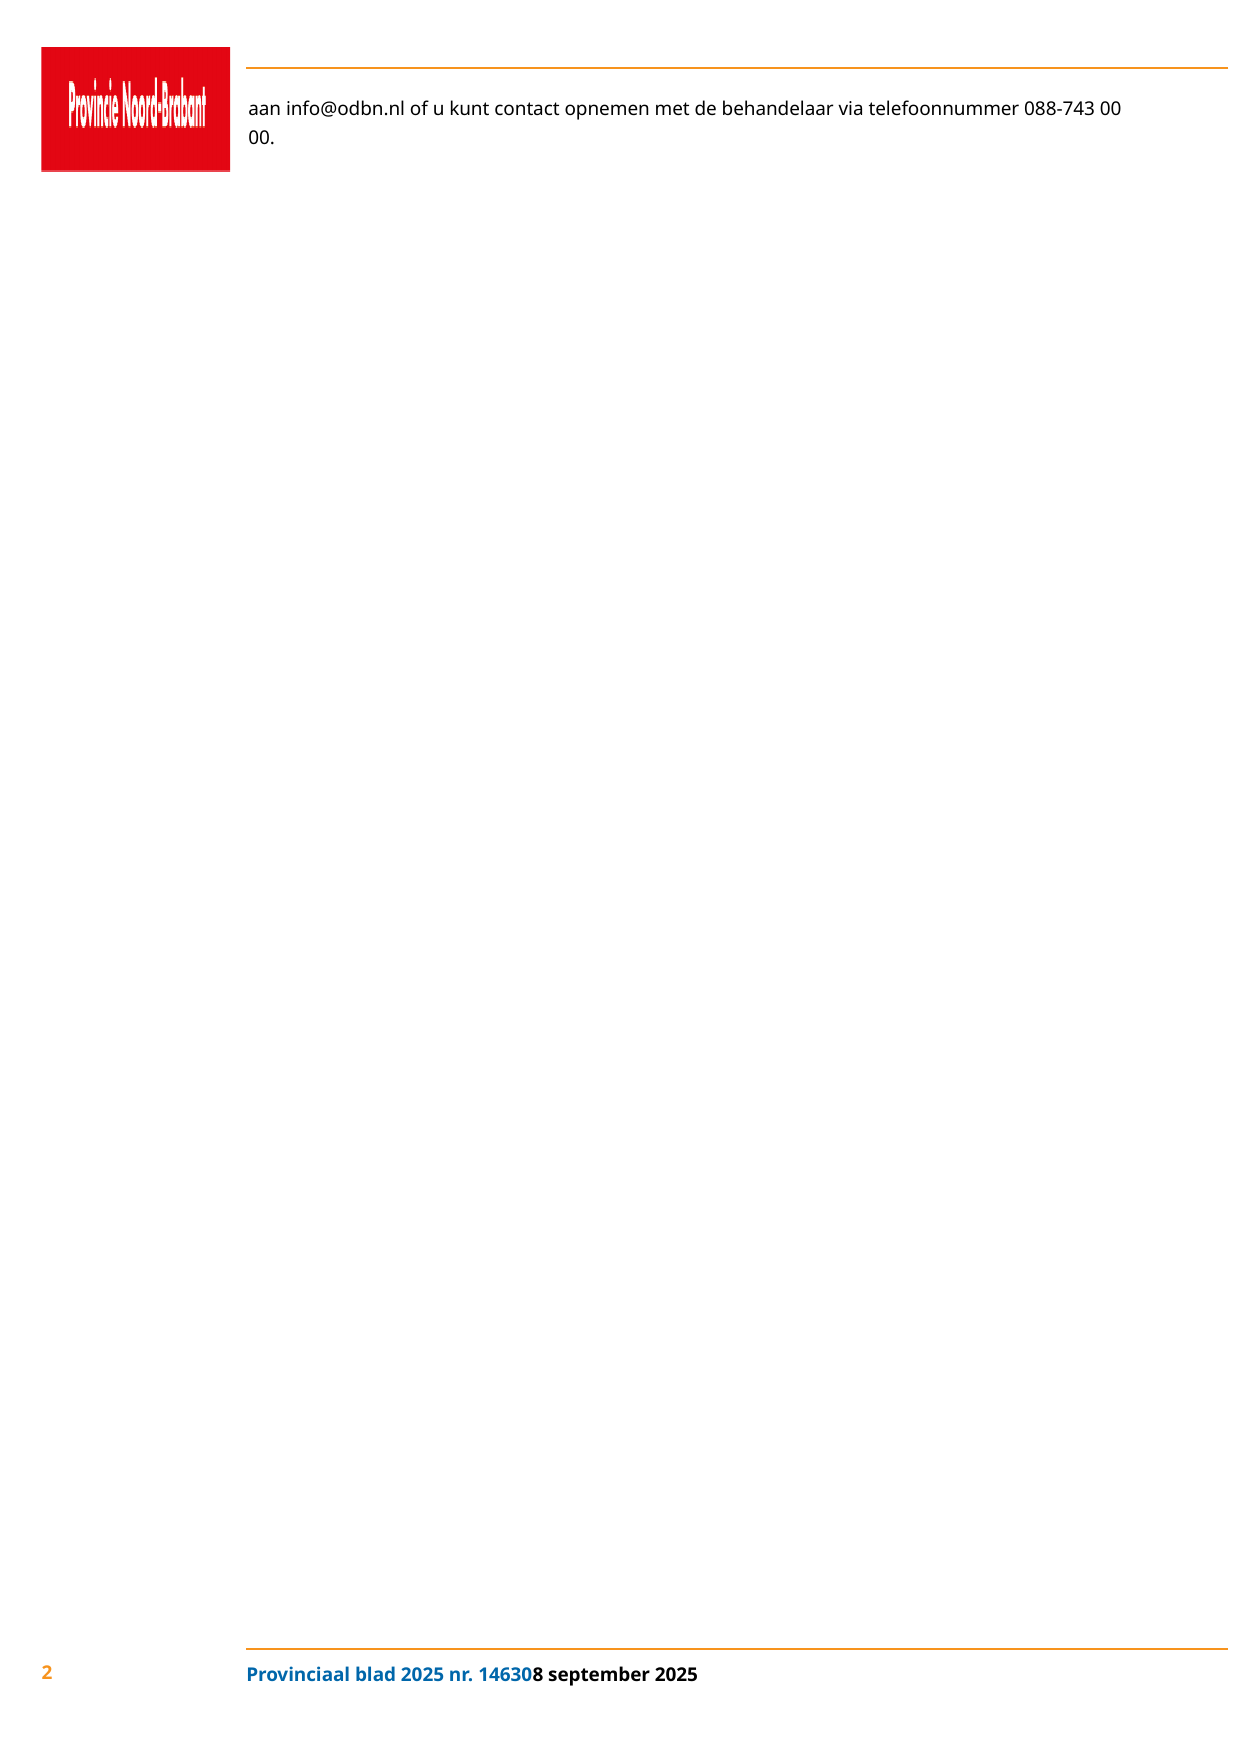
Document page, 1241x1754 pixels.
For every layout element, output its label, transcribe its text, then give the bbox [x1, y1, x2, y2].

text aan info@odbn.nl of u kunt contact opnemen met de behandelaar via telefoonnummer 088-743 00 00. [248, 95, 1152, 150]
picture [41, 47, 231, 172]
